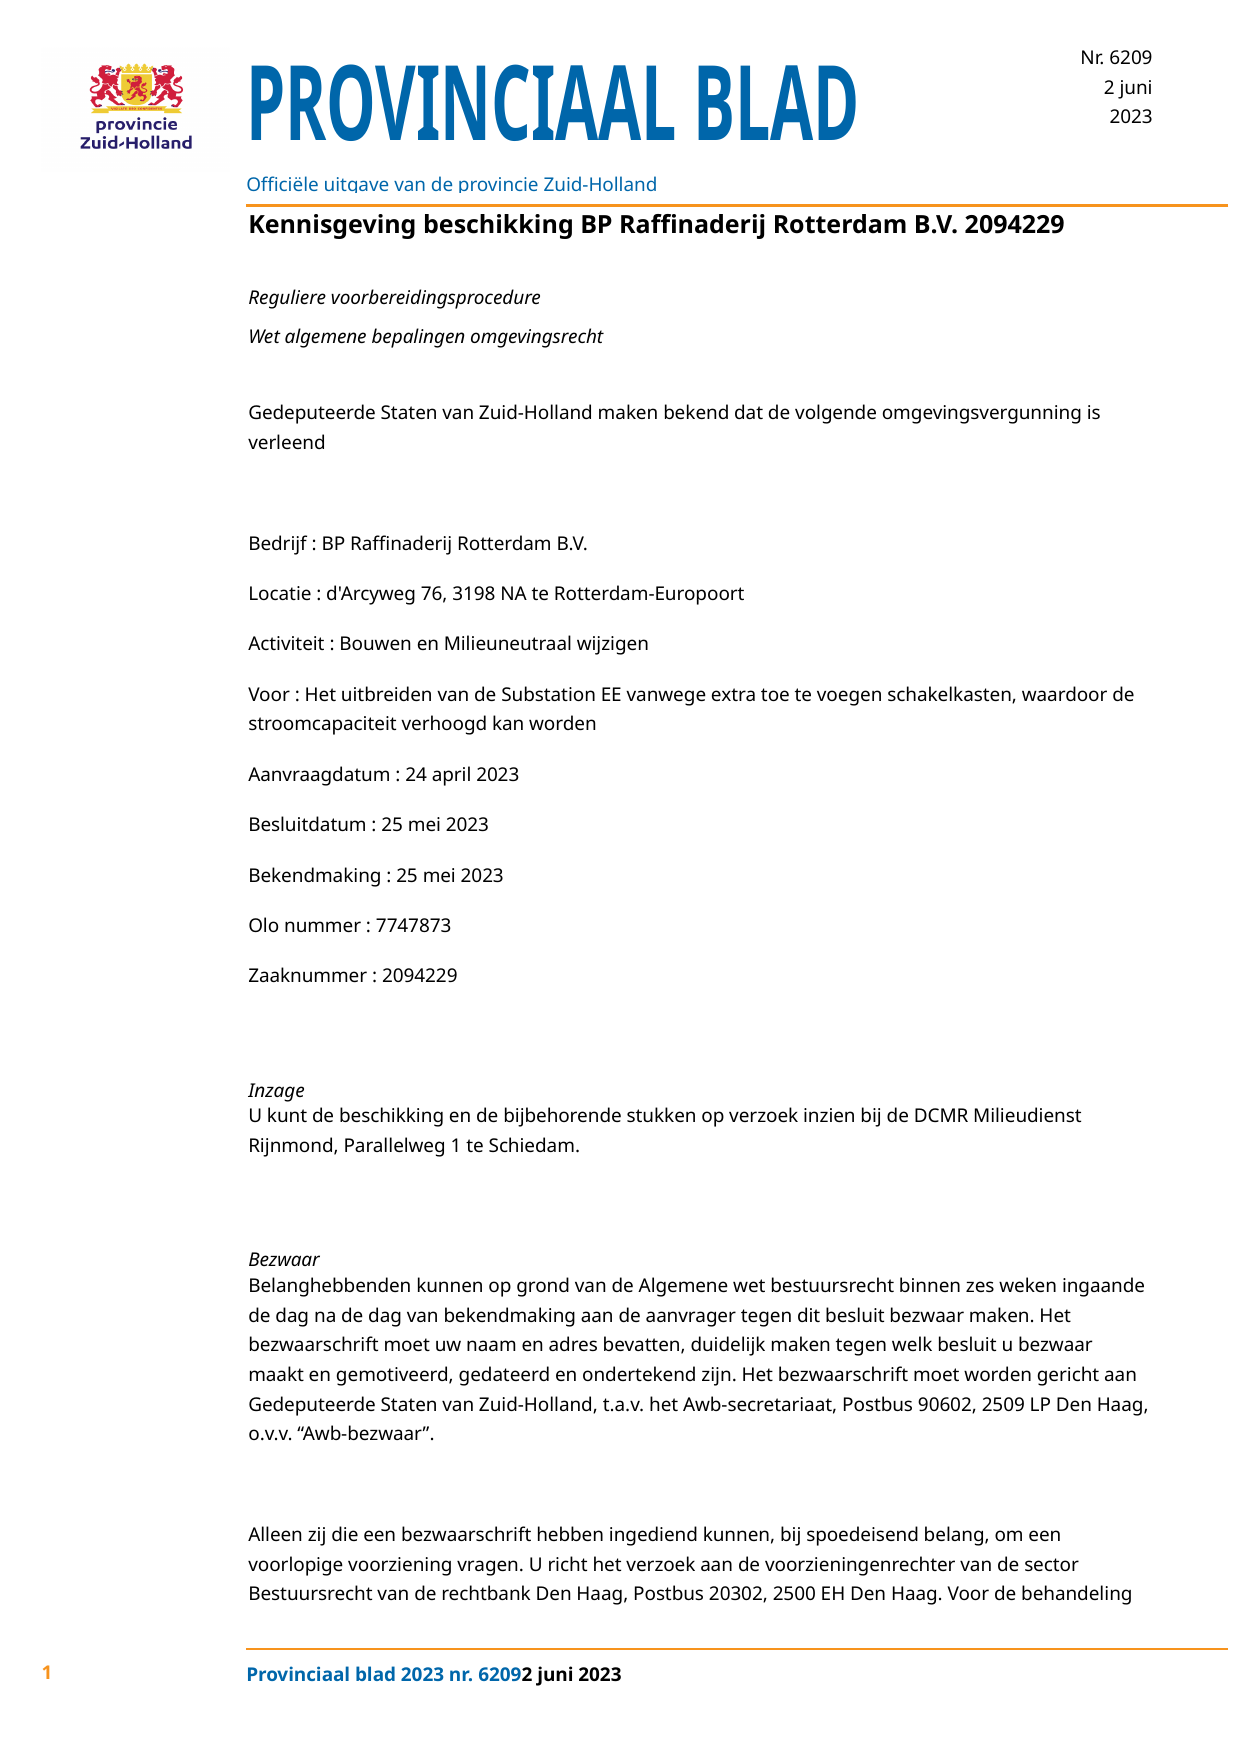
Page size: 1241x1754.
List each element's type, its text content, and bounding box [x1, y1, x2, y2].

text Bedrijf : BP Raffinaderij Rotterdam B.V. [248, 530, 1152, 555]
text Locatie : d'Arcyweg 76, 3198 NA te Rotterdam-Europoort [248, 580, 1152, 606]
text Aanvraagdatum : 24 april 2023 [248, 761, 1152, 787]
text Activiteit : Bouwen en Milieuneutraal wijzigen [248, 631, 1152, 656]
text Inzage [248, 1077, 1152, 1103]
text Bekendmaking : 25 mei 2023 [248, 862, 1152, 887]
text Kennisgeving beschikking BP Raffinaderij Rotterdam B.V. 2094229 [248, 207, 1152, 241]
text Reguliere voorbereidingsprocedure [248, 284, 1152, 309]
text Besluitdatum : 25 mei 2023 [248, 811, 1152, 837]
text Zaaknummer : 2094229 [248, 963, 1152, 988]
text Gedeputeerde Staten van Zuid-Holland maken bekend dat de volgende omgevingsvergunning is verleend [248, 399, 1152, 454]
text Wet algemene bepalingen omgevingsrecht [248, 323, 1152, 349]
text Voor : Het uitbreiden van de Substation EE vanwege extra toe te voegen schakelkasten, waardoor de stroomcapaciteit verhoogd kan worden [248, 681, 1152, 736]
picture [41, 47, 231, 172]
text Bezwaar [248, 1247, 1152, 1272]
text Belanghebbenden kunnen op grond van de Algemene wet bestuursrecht binnen zes weken ingaande de dag na de dag van bekendmaking aan de aanvrager tegen dit besluit bezwaar maken. Het bezwaarschrift moet uw naam en adres bevatten, duidelijk maken tegen welk besluit u bezwaar maakt en gemotiveerd, gedateerd en ondertekend zijn. Het bezwaarschrift moet worden gericht aan Gedeputeerde Staten van Zuid-Holland, t.a.v. het Awb-secretariaat, Postbus 90602, 2509 LP Den Haag, o.v.v. “Awb-bezwaar”. [248, 1272, 1152, 1446]
text Olo nummer : 7747873 [248, 912, 1152, 938]
text Alleen zij die een bezwaarschrift hebben ingediend kunnen, bij spoedeisend belang, om een voorlopige voorziening vragen. U richt het verzoek aan de voorzieningenrechter van de sector Bestuursrecht van de rechtbank Den Haag, Postbus 20302, 2500 EH Den Haag. Voor de behandeling [248, 1521, 1152, 1606]
text U kunt de beschikking en de bijbehorende stukken op verzoek inzien bij de DCMR Milieudienst Rijnmond, Parallelweg 1 te Schiedam. [248, 1103, 1152, 1158]
